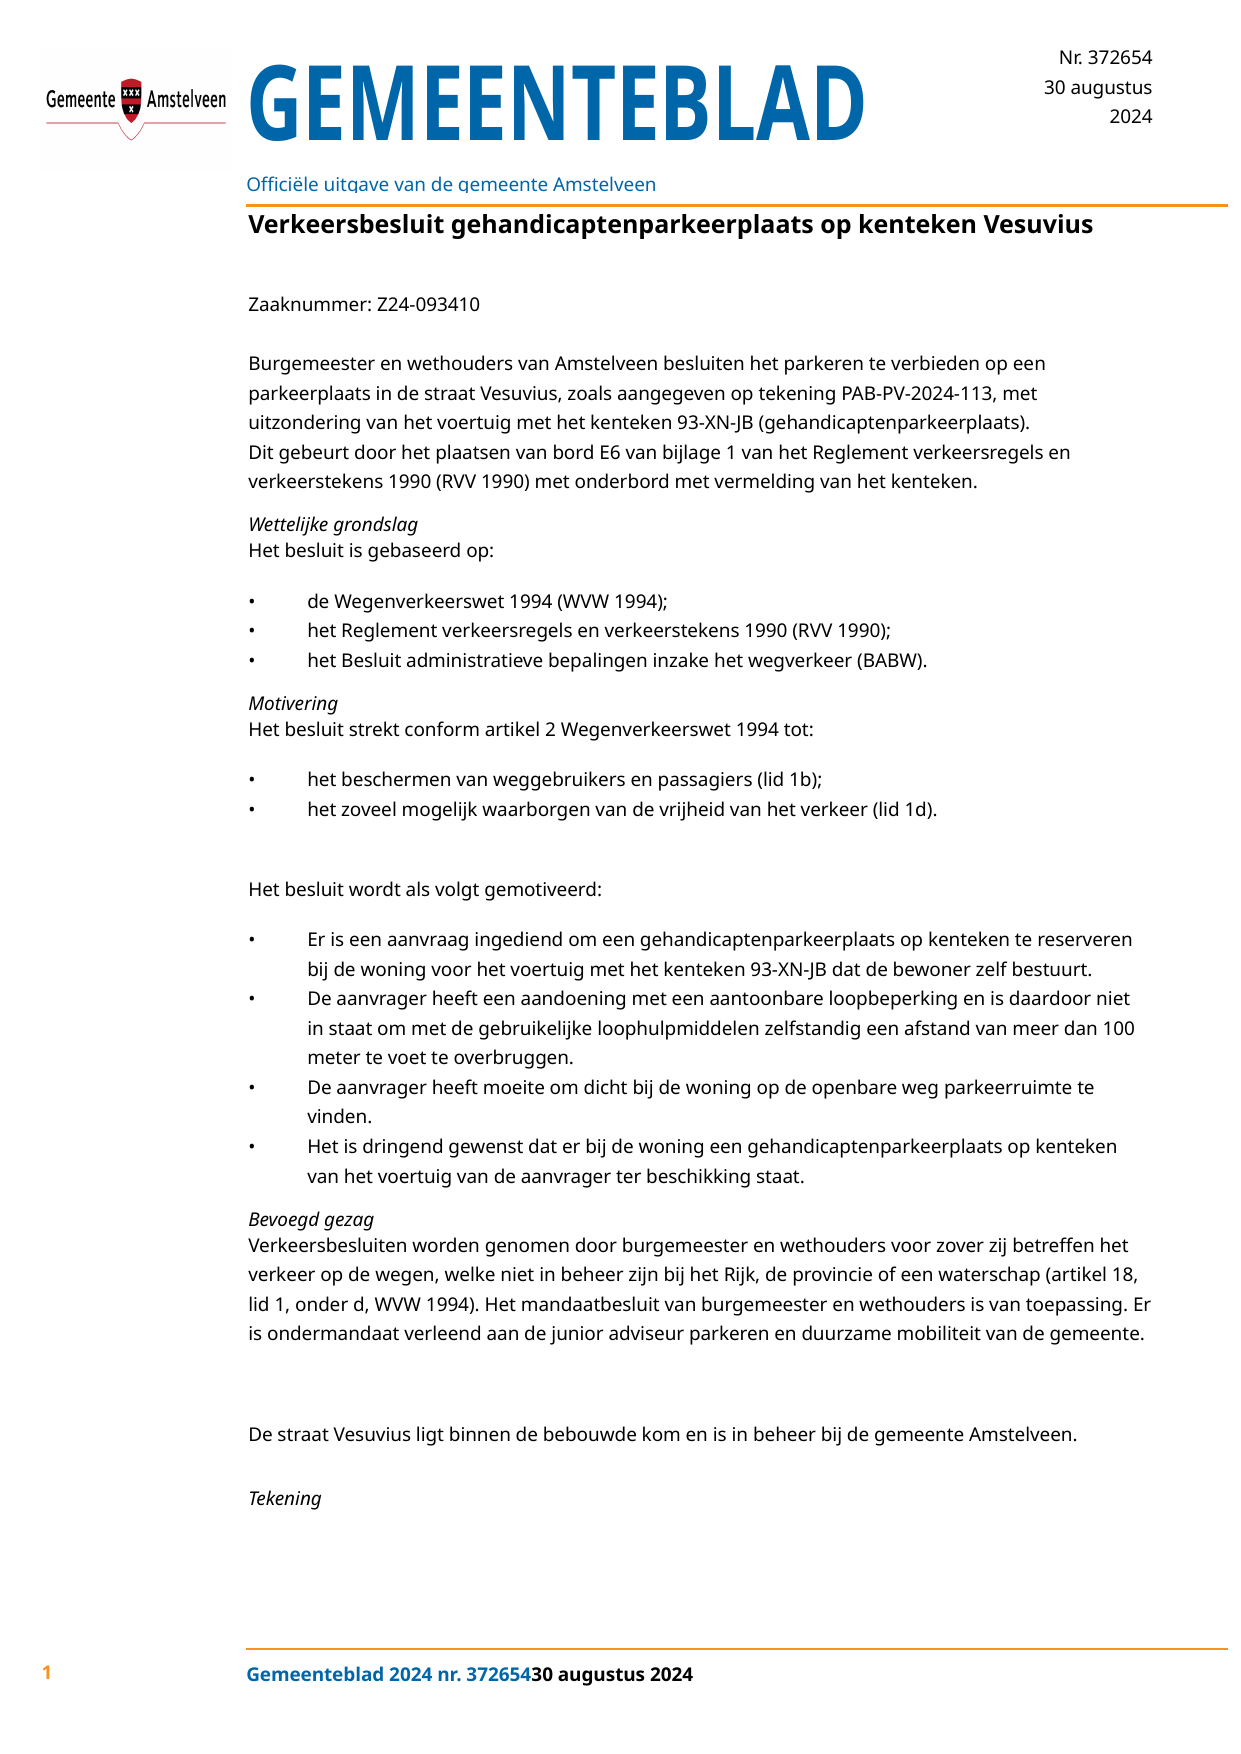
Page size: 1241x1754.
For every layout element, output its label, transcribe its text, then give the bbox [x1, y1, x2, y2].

text Zaaknummer: Z24-093410 [248, 291, 1152, 317]
text Verkeersbesluiten worden genomen door burgemeester en wethouders voor zover zij betreffen het verkeer op de wegen, welke niet in beheer zijn bij het Rijk, de provincie of een waterschap (artikel 18, lid 1, onder d, WVW 1994). Het mandaatbesluit van burgemeester en wethouders is van toepassing. Er is ondermandaat verleend aan de junior adviseur parkeren en duurzame mobiliteit van de gemeente. [248, 1232, 1152, 1346]
text Wettelijke grondslag [248, 512, 1152, 537]
text Verkeersbesluit gehandicaptenparkeerplaats op kenteken Vesuvius [248, 207, 1152, 241]
text Tekening [248, 1485, 1152, 1511]
text Dit gebeurt door het plaatsen van bord E6 van bijlage 1 van het Reglement verkeersregels en verkeerstekens 1990 (RVV 1990) met onderbord met vermelding van het kenteken. [248, 439, 1152, 494]
list Er is een aanvraag ingediend om een gehandicaptenparkeerplaats op kenteken te reserveren bij de woning voor het voertuig met het kenteken 93-XN-JB dat de bewoner zelf bestuurt. [248, 926, 1152, 982]
list het zoveel mogelijk waarborgen van de vrijheid van het verkeer (lid 1d). [248, 796, 1152, 822]
list het Besluit administratieve bepalingen inzake het wegverkeer (BABW). [248, 647, 1152, 673]
list de Wegenverkeerswet 1994 (WVW 1994); [248, 588, 1152, 613]
text Bevoegd gezag [248, 1206, 1152, 1232]
list het Reglement verkeersregels en verkeerstekens 1990 (RVV 1990); [248, 617, 1152, 643]
text De straat Vesuvius ligt binnen de bebouwde kom en is in beheer bij de gemeente Amstelveen. [248, 1421, 1152, 1447]
text Het besluit strekt conform artikel 2 Wegenverkeerswet 1994 tot: [248, 716, 1152, 742]
list het beschermen van weggebruikers en passagiers (lid 1b); [248, 766, 1152, 792]
list De aanvrager heeft moeite om dicht bij de woning op de openbare weg parkeerruimte te vinden. [248, 1074, 1152, 1129]
text Motivering [248, 690, 1152, 716]
text Het besluit is gebaseerd op: [248, 537, 1152, 563]
text Burgemeester en wethouders van Amstelveen besluiten het parkeren te verbieden op een parkeerplaats in de straat Vesuvius, zoals aangegeven op tekening PAB-PV-2024-113, met uitzondering van het voertuig met het kenteken 93-XN-JB (gehandicaptenparkeerplaats). [248, 350, 1152, 435]
list Het is dringend gewenst dat er bij de woning een gehandicaptenparkeerplaats op kenteken van het voertuig van de aanvrager ter beschikking staat. [248, 1133, 1152, 1189]
picture [41, 47, 231, 172]
list De aanvrager heeft een aandoening met een aantoonbare loopbeperking en is daardoor niet in staat om met de gebruikelijke loophulpmiddelen zelfstandig een afstand van meer dan 100 meter te voet te overbruggen. [248, 985, 1152, 1070]
text Het besluit wordt als volgt gemotiveerd: [248, 876, 1152, 902]
